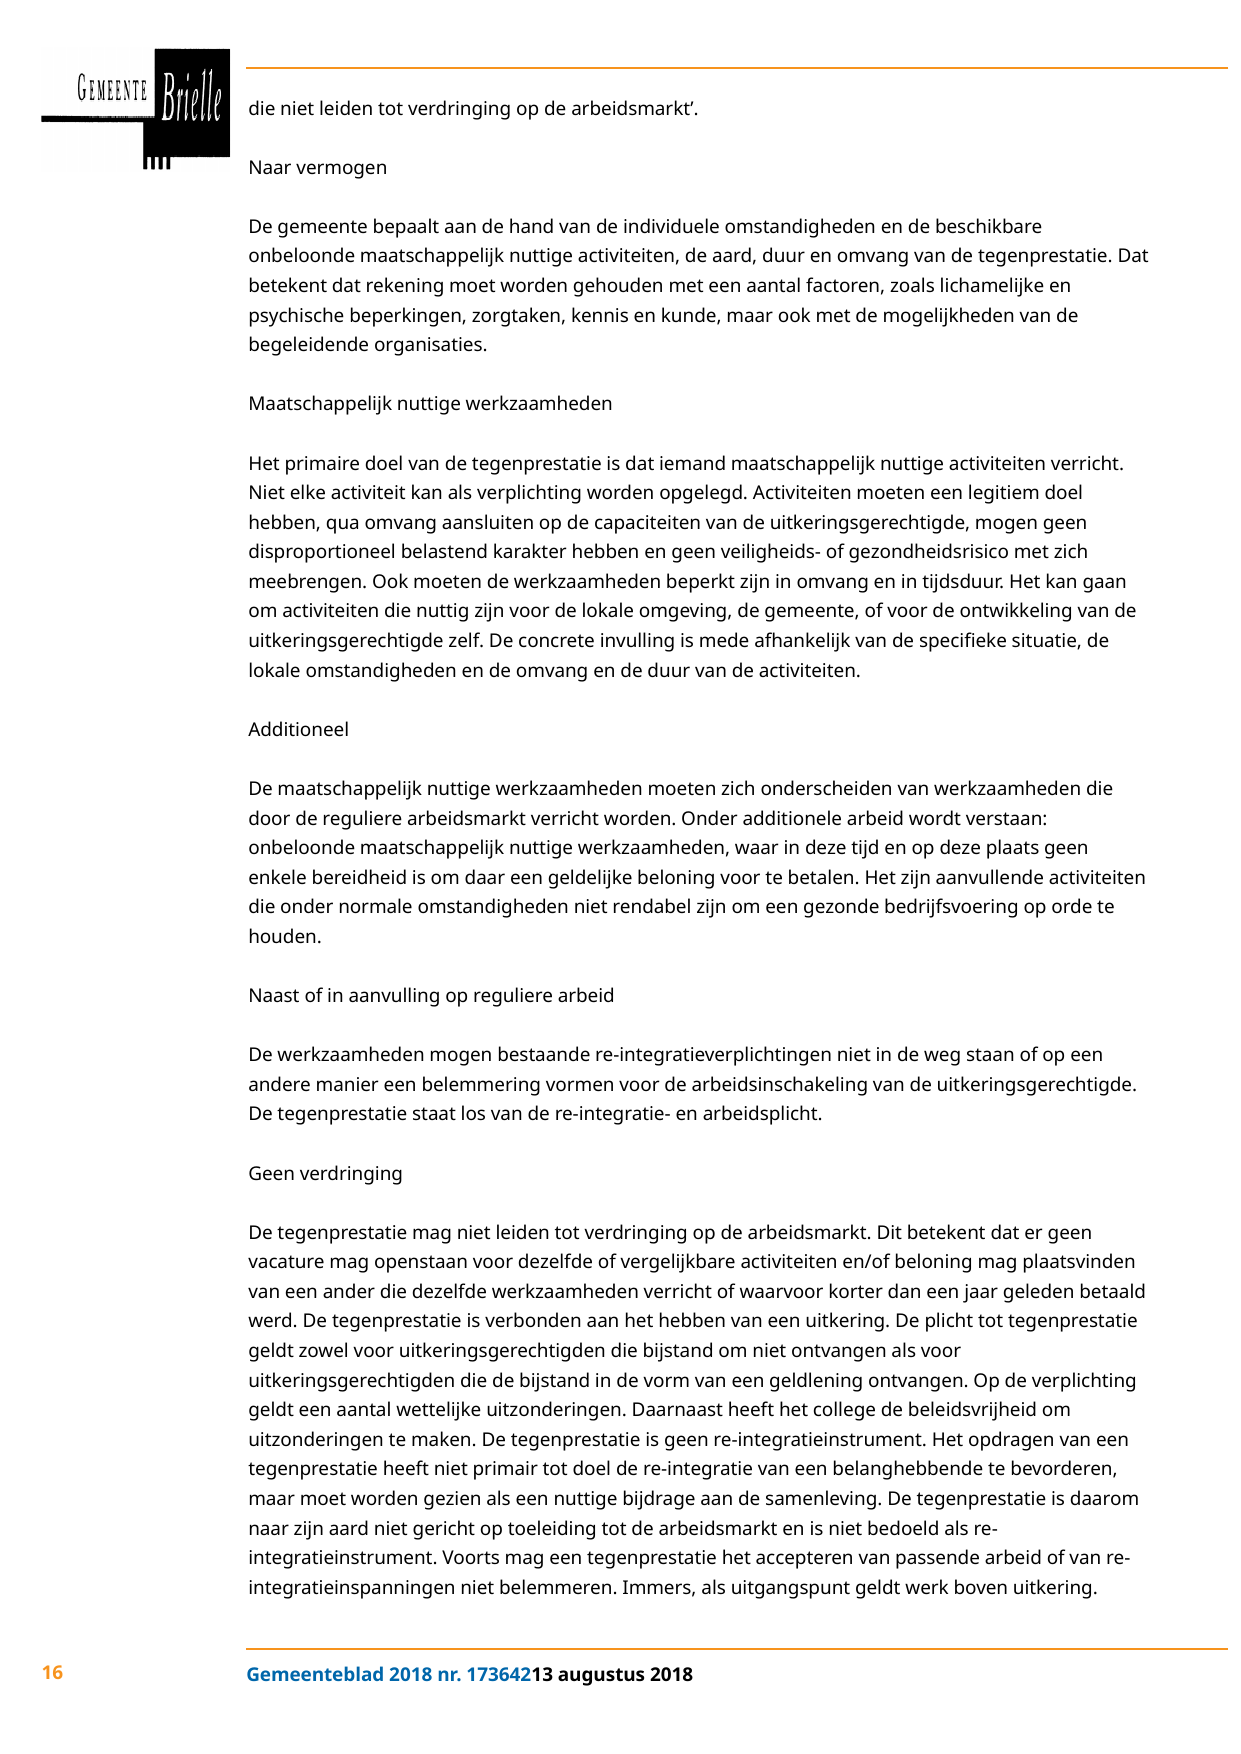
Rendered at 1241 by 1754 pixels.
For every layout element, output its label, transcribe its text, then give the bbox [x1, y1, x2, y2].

text die niet leiden tot verdringing op de arbeidsmarkt’. [248, 95, 1152, 121]
text Naar vermogen [248, 154, 1152, 180]
text Naast of in aanvulling op reguliere arbeid [248, 982, 1152, 1008]
text De werkzaamheden mogen bestaande re‐integratieverplichtingen niet in de weg staan of op een andere manier een belemmering vormen voor de arbeidsinschakeling van de uitkeringsgerechtigde. De tegenprestatie staat los van de re-integratie- en arbeidsplicht. [248, 1041, 1152, 1126]
text Het primaire doel van de tegenprestatie is dat iemand maatschappelijk nuttige activiteiten verricht. Niet elke activiteit kan als verplichting worden opgelegd. Activiteiten moeten een legitiem doel hebben, qua omvang aansluiten op de capaciteiten van de uitkeringsgerechtigde, mogen geen disproportioneel belastend karakter hebben en geen veiligheids- of gezondheidsrisico met zich meebrengen. Ook moeten de werkzaamheden beperkt zijn in omvang en in tijdsduur. Het kan gaan om activiteiten die nuttig zijn voor de lokale omgeving, de gemeente, of voor de ontwikkeling van de uitkeringsgerechtigde zelf. De concrete invulling is mede afhankelijk van de specifieke situatie, de lokale omstandigheden en de omvang en de duur van de activiteiten. [248, 450, 1152, 683]
text De maatschappelijk nuttige werkzaamheden moeten zich onderscheiden van werkzaamheden die door de reguliere arbeidsmarkt verricht worden. Onder additionele arbeid wordt verstaan: onbeloonde maatschappelijk nuttige werkzaamheden, waar in deze tijd en op deze plaats geen enkele bereidheid is om daar een geldelijke beloning voor te betalen. Het zijn aanvullende activiteiten die onder normale omstandigheden niet rendabel zijn om een gezonde bedrijfsvoering op orde te houden. [248, 775, 1152, 949]
picture [41, 47, 231, 172]
text Maatschappelijk nuttige werkzaamheden [248, 391, 1152, 416]
text De tegenprestatie mag niet leiden tot verdringing op de arbeidsmarkt. Dit betekent dat er geen vacature mag openstaan voor dezelfde of vergelijkbare activiteiten en/of beloning mag plaatsvinden van een ander die dezelfde werkzaamheden verricht of waarvoor korter dan een jaar geleden betaald werd. De tegenprestatie is verbonden aan het hebben van een uitkering. De plicht tot tegenprestatie geldt zowel voor uitkeringsgerechtigden die bijstand om niet ontvangen als voor uitkeringsgerechtigden die de bijstand in de vorm van een geldlening ontvangen. Op de verplichting geldt een aantal wettelijke uitzonderingen. Daarnaast heeft het college de beleidsvrijheid om uitzonderingen te maken. De tegenprestatie is geen re-integratieinstrument. Het opdragen van een tegenprestatie heeft niet primair tot doel de re-integratie van een belanghebbende te bevorderen, maar moet worden gezien als een nuttige bijdrage aan de samenleving. De tegenprestatie is daarom naar zijn aard niet gericht op toeleiding tot de arbeidsmarkt en is niet bedoeld als re-integratieinstrument. Voorts mag een tegenprestatie het accepteren van passende arbeid of van re-integratieinspanningen niet belemmeren. Immers, als uitgangspunt geldt werk boven uitkering. [248, 1219, 1152, 1600]
text Additioneel [248, 716, 1152, 742]
text De gemeente bepaalt aan de hand van de individuele omstandigheden en de beschikbare onbeloonde maatschappelijk nuttige activiteiten, de aard, duur en omvang van de tegenprestatie. Dat betekent dat rekening moet worden gehouden met een aantal factoren, zoals lichamelijke en psychische beperkingen, zorgtaken, kennis en kunde, maar ook met de mogelijkheden van de begeleidende organisaties. [248, 213, 1152, 357]
text Geen verdringing [248, 1160, 1152, 1186]
